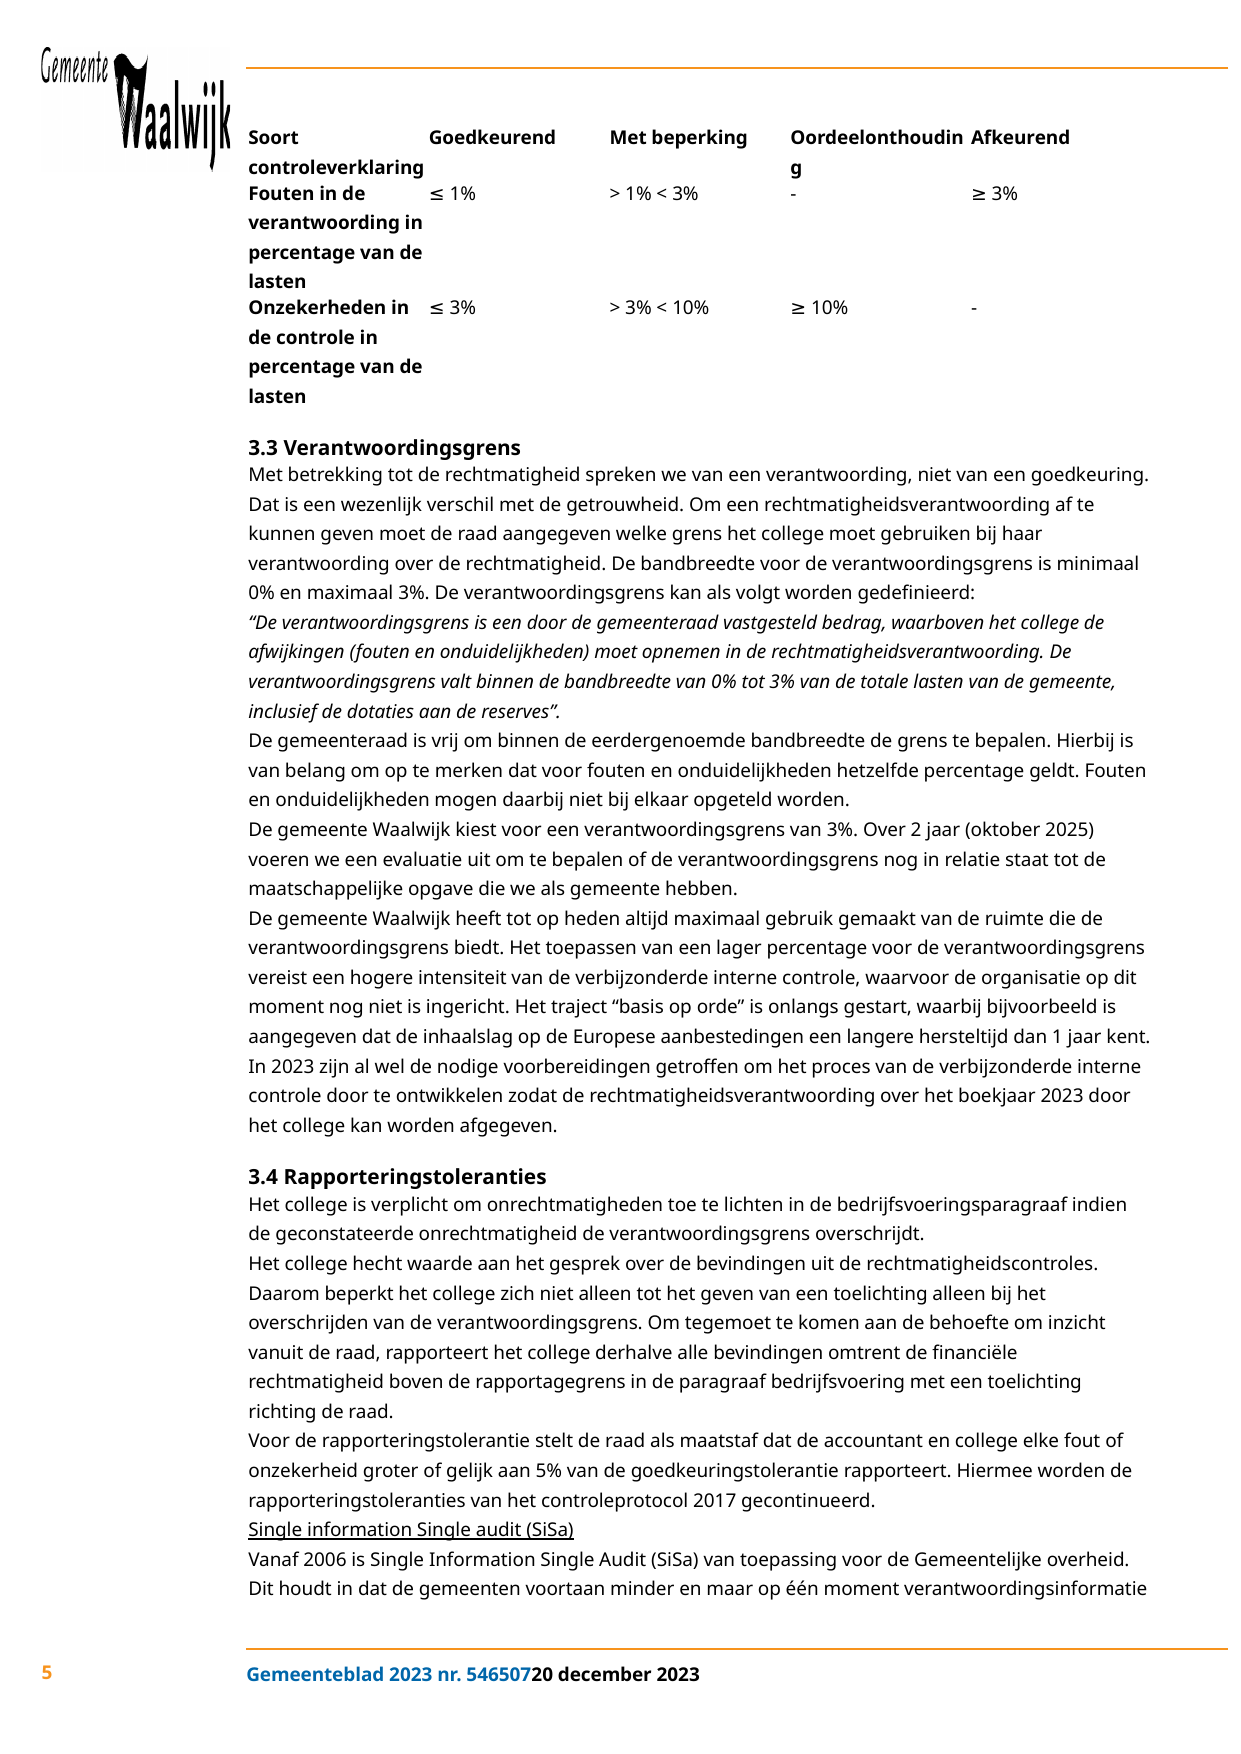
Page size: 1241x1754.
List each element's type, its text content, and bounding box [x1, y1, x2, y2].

table_cell Fouten in de verantwoording in percentage van de lasten [248, 180, 429, 294]
table_cell Onzekerheden in de controle in percentage van de lasten [248, 294, 429, 409]
table_cell - [971, 294, 1152, 409]
text Voor de rapporteringstolerantie stelt de raad als maatstaf dat de accountant en college elke fout of onzekerheid groter of gelijk aan 5% van de goedkeuringstolerantie rapporteert. Hiermee worden de rapporteringstoleranties van het controleprotocol 2017 gecontinueerd. [248, 1428, 1152, 1512]
table_cell ≥ 10% [790, 294, 971, 409]
table_header Goedkeurend [429, 125, 609, 180]
table_cell ≤ 3% [429, 294, 609, 409]
text “De verantwoordingsgrens is een door de gemeenteraad vastgesteld bedrag, waarboven het college de afwijkingen (fouten en onduidelijkheden) moet opnemen in de rechtmatigheidsverantwoording. De verantwoordingsgrens valt binnen de bandbreedte van 0% tot 3% van de totale lasten van de gemeente, inclusief de dotaties aan de reserves”. [248, 609, 1152, 724]
text Het college hecht waarde aan het gesprek over de bevindingen uit de rechtmatigheidscontroles. Daarom beperkt het college zich niet alleen tot het geven van een toelichting alleen bij het overschrijden van de verantwoordingsgrens. Om tegemoet te komen aan de behoefte om inzicht vanuit de raad, rapporteert het college derhalve alle bevindingen omtrent de financiële rechtmatigheid boven de rapportagegrens in de paragraaf bedrijfsvoering met een toelichting richting de raad. [248, 1250, 1152, 1424]
table_cell ≤ 1% [429, 180, 609, 294]
text Met betrekking tot de rechtmatigheid spreken we van een verantwoording, niet van een goedkeuring. Dat is een wezenlijk verschil met de getrouwheid. Om een rechtmatigheidsverantwoording af te kunnen geven moet de raad aangegeven welke grens het college moet gebruiken bij haar verantwoording over de rechtmatigheid. De bandbreedte voor de verantwoordingsgrens is minimaal 0% en maximaal 3%. De verantwoordingsgrens kan als volgt worden gedefinieerd: [248, 461, 1152, 605]
text De gemeente Waalwijk kiest voor een verantwoordingsgrens van 3%. Over 2 jaar (oktober 2025) voeren we een evaluatie uit om te bepalen of de verantwoordingsgrens nog in relatie staat tot de maatschappelijke opgave die we als gemeente hebben. [248, 816, 1152, 901]
table_header Soort controleverklaring [248, 125, 429, 180]
table_cell - [790, 180, 971, 294]
table_cell ≥ 3% [971, 180, 1152, 294]
table_cell > 1% < 3% [609, 180, 790, 294]
text Het college is verplicht om onrechtmatigheden toe te lichten in de bedrijfsvoeringsparagraaf indien de geconstateerde onrechtmatigheid de verantwoordingsgrens overschrijdt. [248, 1191, 1152, 1246]
text Vanaf 2006 is Single Information Single Audit (SiSa) van toepassing voor de Gemeentelijke overheid. Dit houdt in dat de gemeenten voortaan minder en maar op één moment verantwoordingsinformatie [248, 1546, 1152, 1601]
text De gemeenteraad is vrij om binnen de eerdergenoemde bandbreedte de grens te bepalen. Hierbij is van belang om op te merken dat voor fouten en onduidelijkheden hetzelfde percentage geldt. Fouten en onduidelijkheden mogen daarbij niet bij elkaar opgeteld worden. [248, 727, 1152, 812]
text Single information Single audit (SiSa) [248, 1516, 1152, 1542]
table_cell > 3% < 10% [609, 294, 790, 409]
text De gemeente Waalwijk heeft tot op heden altijd maximaal gebruik gemaakt van de ruimte die de verantwoordingsgrens biedt. Het toepassen van een lager percentage voor de verantwoordingsgrens vereist een hogere intensiteit van de verbijzonderde interne controle, waarvoor de organisatie op dit moment nog niet is ingericht. Het traject “basis op orde” is onlangs gestart, waarbij bijvoorbeeld is aangegeven dat de inhaalslag op de Europese aanbestedingen een langere hersteltijd dan 1 jaar kent. In 2023 zijn al wel de nodige voorbereidingen getroffen om het proces van de verbijzonderde interne controle door te ontwikkelen zodat de rechtmatigheidsverantwoording over het boekjaar 2023 door het college kan worden afgegeven. [248, 905, 1152, 1138]
text 3.4 Rapporteringstoleranties [248, 1162, 1152, 1191]
text 3.3 Verantwoordingsgrens [248, 433, 1152, 461]
picture [41, 47, 231, 172]
table_header Oordeelonthouding [790, 125, 971, 180]
table_header Met beperking [609, 125, 790, 180]
table_header Afkeurend [971, 125, 1152, 180]
